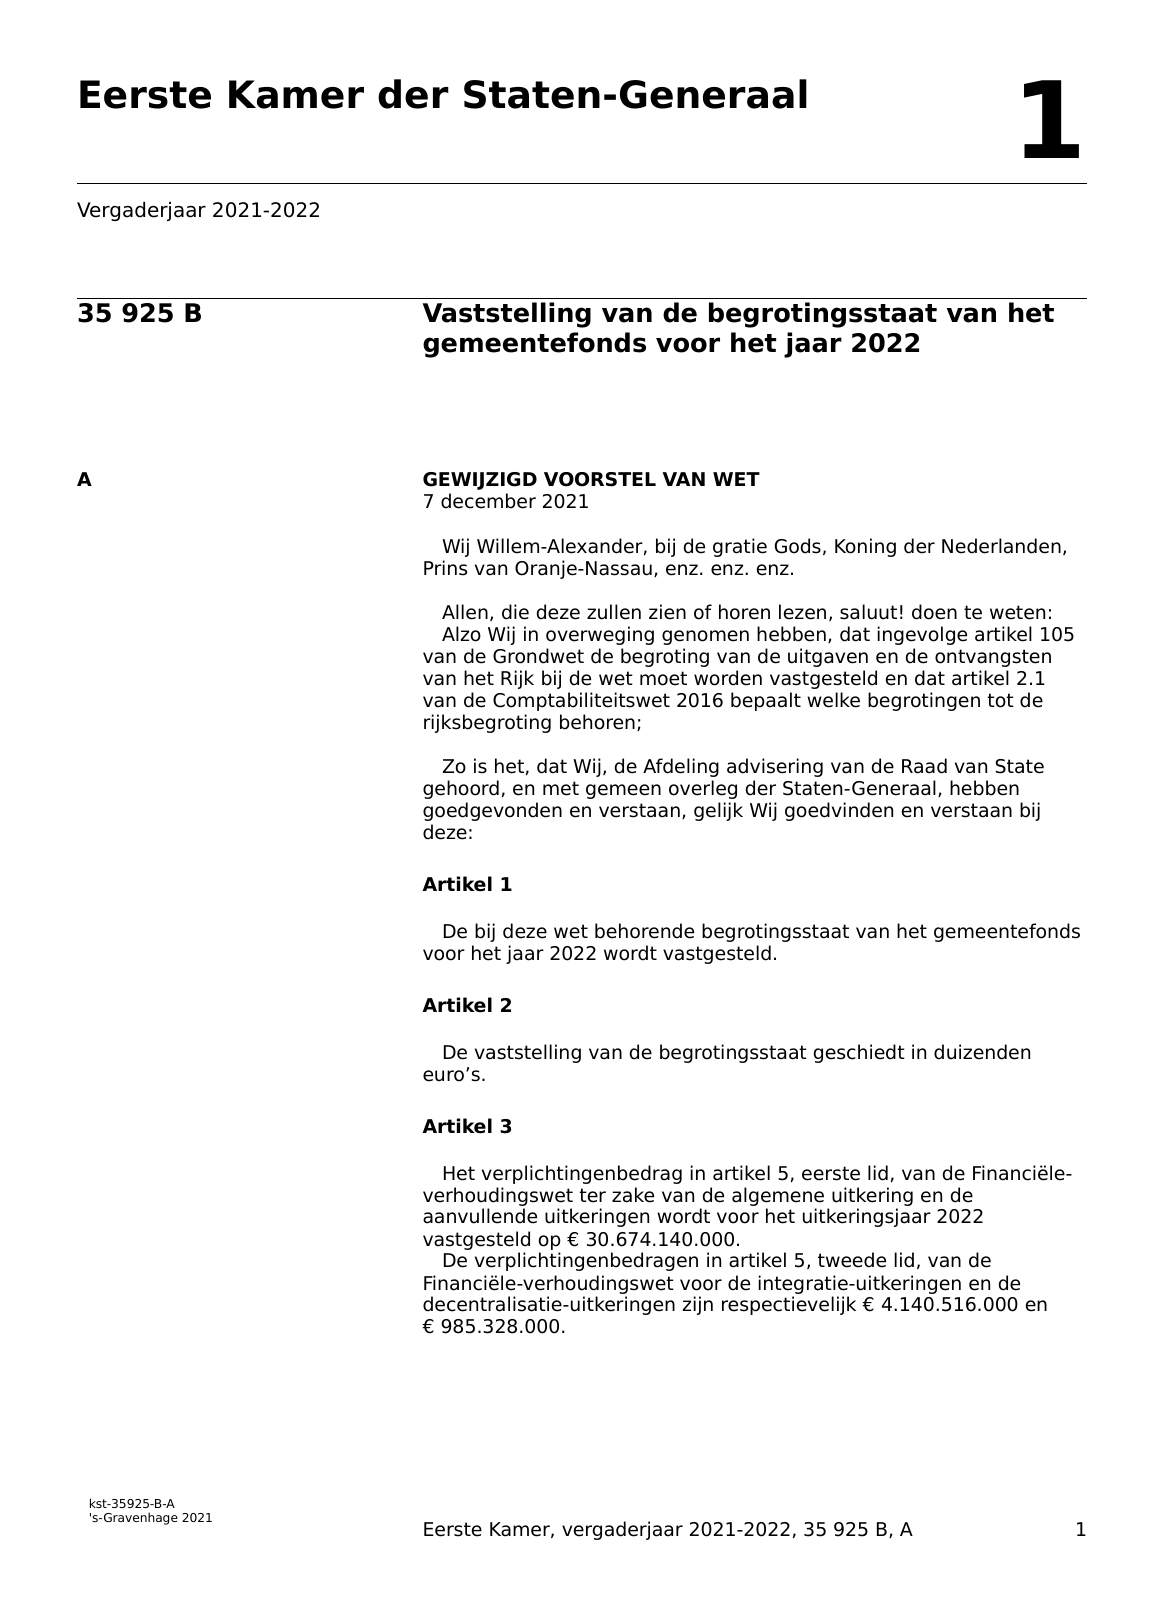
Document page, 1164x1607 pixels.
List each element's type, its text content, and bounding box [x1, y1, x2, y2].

text Alzo Wij in overweging genomen hebben, dat ingevolge artikel 105 van de Grondwet de begroting van de uitgaven en de ontvangsten van het Rijk bij de wet moet worden vastgesteld en dat artikel 2.1 van de Comptabiliteitswet 2016 bepaalt welke begrotingen tot de rijksbegroting behoren; [422, 624, 1087, 733]
table_header 1 [886, 59, 1087, 183]
table_cell Vergaderjaar 2021-2022 [77, 184, 1087, 298]
text Wij Willem-Alexander, bij de gratie Gods, Koning der Nederlanden, Prins van Oranje-Nassau, enz. enz. enz. [422, 536, 1087, 579]
text Het verplichtingenbedrag in artikel 5, eerste lid, van de Financiële-verhoudingswet ter zake van de algemene uitkering en de aanvullende uitkeringen wordt voor het uitkeringsjaar 2022 vastgesteld op € 30.674.140.000. [422, 1162, 1087, 1250]
table_header Eerste Kamer der Staten-Generaal [77, 59, 886, 183]
text Allen, die deze zullen zien of horen lezen, saluut! doen te weten: [422, 602, 1087, 624]
text Zo is het, dat Wij, de Afdeling advisering van de Raad van State gehoord, en met gemeen overleg der Staten-Generaal, hebben goedgevonden en verstaan, gelijk Wij goedvinden en verstaan bij deze: [422, 756, 1087, 844]
text De verplichtingenbedragen in artikel 5, tweede lid, van de Financiële-verhoudingswet voor de integratie-uitkeringen en de decentralisatie-uitkeringen zijn respectievelijk € 4.140.516.000 en € 985.328.000. [422, 1250, 1087, 1338]
text 7 december 2021 [422, 491, 1087, 513]
text De vaststelling van de begrotingsstaat geschiedt in duizenden euro’s. [422, 1042, 1087, 1086]
text kst-35925-B-A [88, 1497, 323, 1511]
subtitle Artikel 2 [422, 994, 1087, 1017]
text 's-Gravenhage 2021 [88, 1511, 323, 1525]
subtitle Artikel 1 [422, 874, 1087, 896]
subtitle A GEWIJZIGD VOORSTEL VAN WET [77, 469, 1087, 491]
subtitle 35 925 B Vaststelling van de begrotingsstaat van het gemeentefonds voor het jaar 2022 [77, 299, 1087, 358]
text De bij deze wet behorende begrotingsstaat van het gemeentefonds voor het jaar 2022 wordt vastgesteld. [422, 921, 1087, 964]
subtitle Artikel 3 [422, 1116, 1087, 1137]
